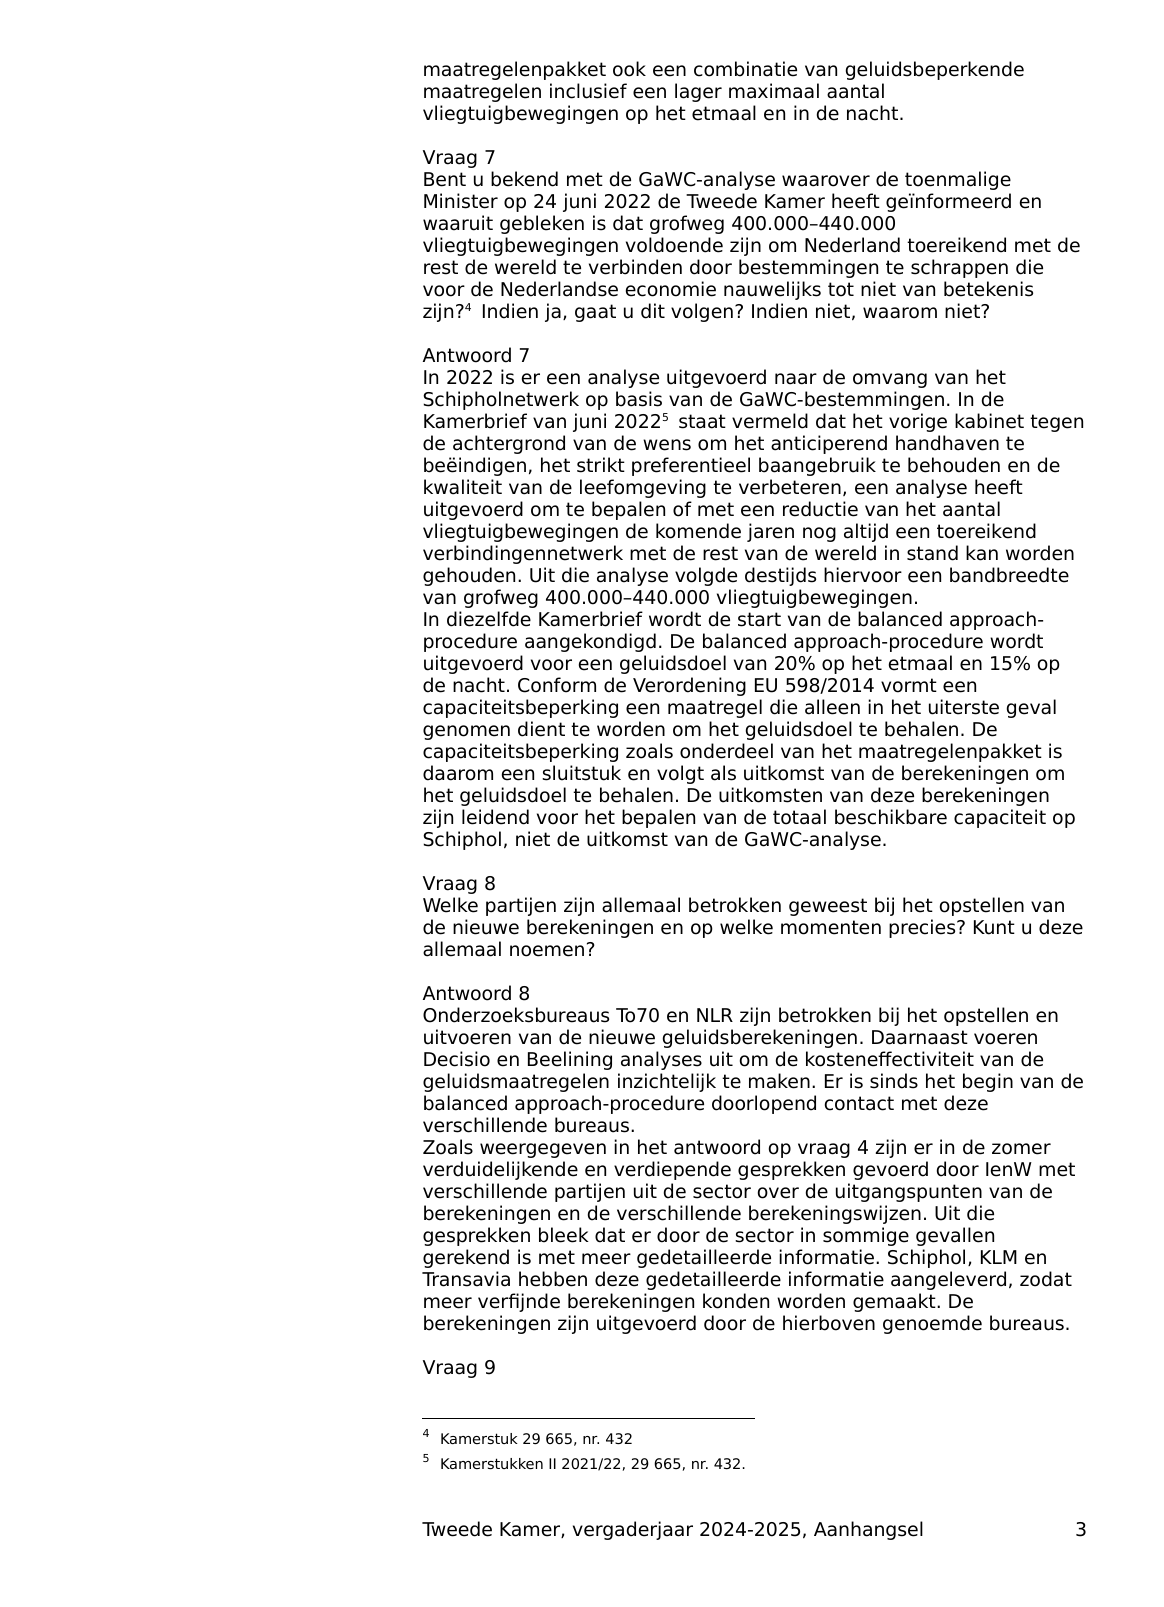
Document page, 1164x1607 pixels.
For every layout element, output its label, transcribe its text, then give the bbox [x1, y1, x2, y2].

text Vraag 8 [422, 873, 1087, 895]
text Antwoord 8 [422, 983, 1087, 1005]
text Vraag 9 [422, 1357, 1087, 1379]
text Kamerstukken II 2021/22, 29 665, nr. 432. [422, 1452, 1087, 1474]
text In 2022 is er een analyse uitgevoerd naar de omvang van het Schipholnetwerk op basis van de GaWC-bestemmingen. In de Kamerbrief van juni 2022 staat vermeld dat het vorige kabinet tegen de achtergrond van de wens om het anticiperend handhaven te beëindigen, het strikt preferentieel baangebruik te behouden en de kwaliteit van de leefomgeving te verbeteren, een analyse heeft uitgevoerd om te bepalen of met een reductie van het aantal vliegtuigbewegingen de komende jaren nog altijd een toereikend verbindingennetwerk met de rest van de wereld in stand kan worden gehouden. Uit die analyse volgde destijds hiervoor een bandbreedte van grofweg 400.000–440.000 vliegtuigbewegingen. [422, 367, 1087, 609]
text Zoals weergegeven in het antwoord op vraag 4 zijn er in de zomer verduidelijkende en verdiepende gesprekken gevoerd door IenW met verschillende partijen uit de sector over de uitgangspunten van de berekeningen en de verschillende berekeningswijzen. Uit die gesprekken bleek dat er door de sector in sommige gevallen gerekend is met meer gedetailleerde informatie. Schiphol, KLM en Transavia hebben deze gedetailleerde informatie aangeleverd, zodat meer verfijnde berekeningen konden worden gemaakt. De berekeningen zijn uitgevoerd door de hierboven genoemde bureaus. [422, 1137, 1087, 1335]
text Welke partijen zijn allemaal betrokken geweest bij het opstellen van de nieuwe berekeningen en op welke momenten precies? Kunt u deze allemaal noemen? [422, 895, 1087, 961]
text maatregelenpakket ook een combinatie van geluidsbeperkende maatregelen inclusief een lager maximaal aantal vliegtuigbewegingen op het etmaal en in de nacht. [422, 59, 1087, 125]
text In diezelfde Kamerbrief wordt de start van de balanced approach-procedure aangekondigd. De balanced approach-procedure wordt uitgevoerd voor een geluidsdoel van 20% op het etmaal en 15% op de nacht. Conform de Verordening EU 598/2014 vormt een capaciteitsbeperking een maatregel die alleen in het uiterste geval genomen dient te worden om het geluidsdoel te behalen. De capaciteitsbeperking zoals onderdeel van het maatregelenpakket is daarom een sluitstuk en volgt als uitkomst van de berekeningen om het geluidsdoel te behalen. De uitkomsten van deze berekeningen zijn leidend voor het bepalen van de totaal beschikbare capaciteit op Schiphol, niet de uitkomst van de GaWC-analyse. [422, 609, 1087, 851]
text Onderzoeksbureaus To70 en NLR zijn betrokken bij het opstellen en uitvoeren van de nieuwe geluidsberekeningen. Daarnaast voeren Decisio en Beelining analyses uit om de kosteneffectiviteit van de geluidsmaatregelen inzichtelijk te maken. Er is sinds het begin van de balanced approach-procedure doorlopend contact met deze verschillende bureaus. [422, 1005, 1087, 1137]
text Bent u bekend met de GaWC-analyse waarover de toenmalige Minister op 24 juni 2022 de Tweede Kamer heeft geïnformeerd en waaruit gebleken is dat grofweg 400.000–440.000 vliegtuigbewegingen voldoende zijn om Nederland toereikend met de rest de wereld te verbinden door bestemmingen te schrappen die voor de Nederlandse economie nauwelijks tot niet van betekenis zijn? Indien ja, gaat u dit volgen? Indien niet, waarom niet? [422, 169, 1087, 323]
text Kamerstuk 29 665, nr. 432 [422, 1427, 1087, 1449]
text Antwoord 7 [422, 345, 1087, 367]
text Vraag 7 [422, 147, 1087, 169]
